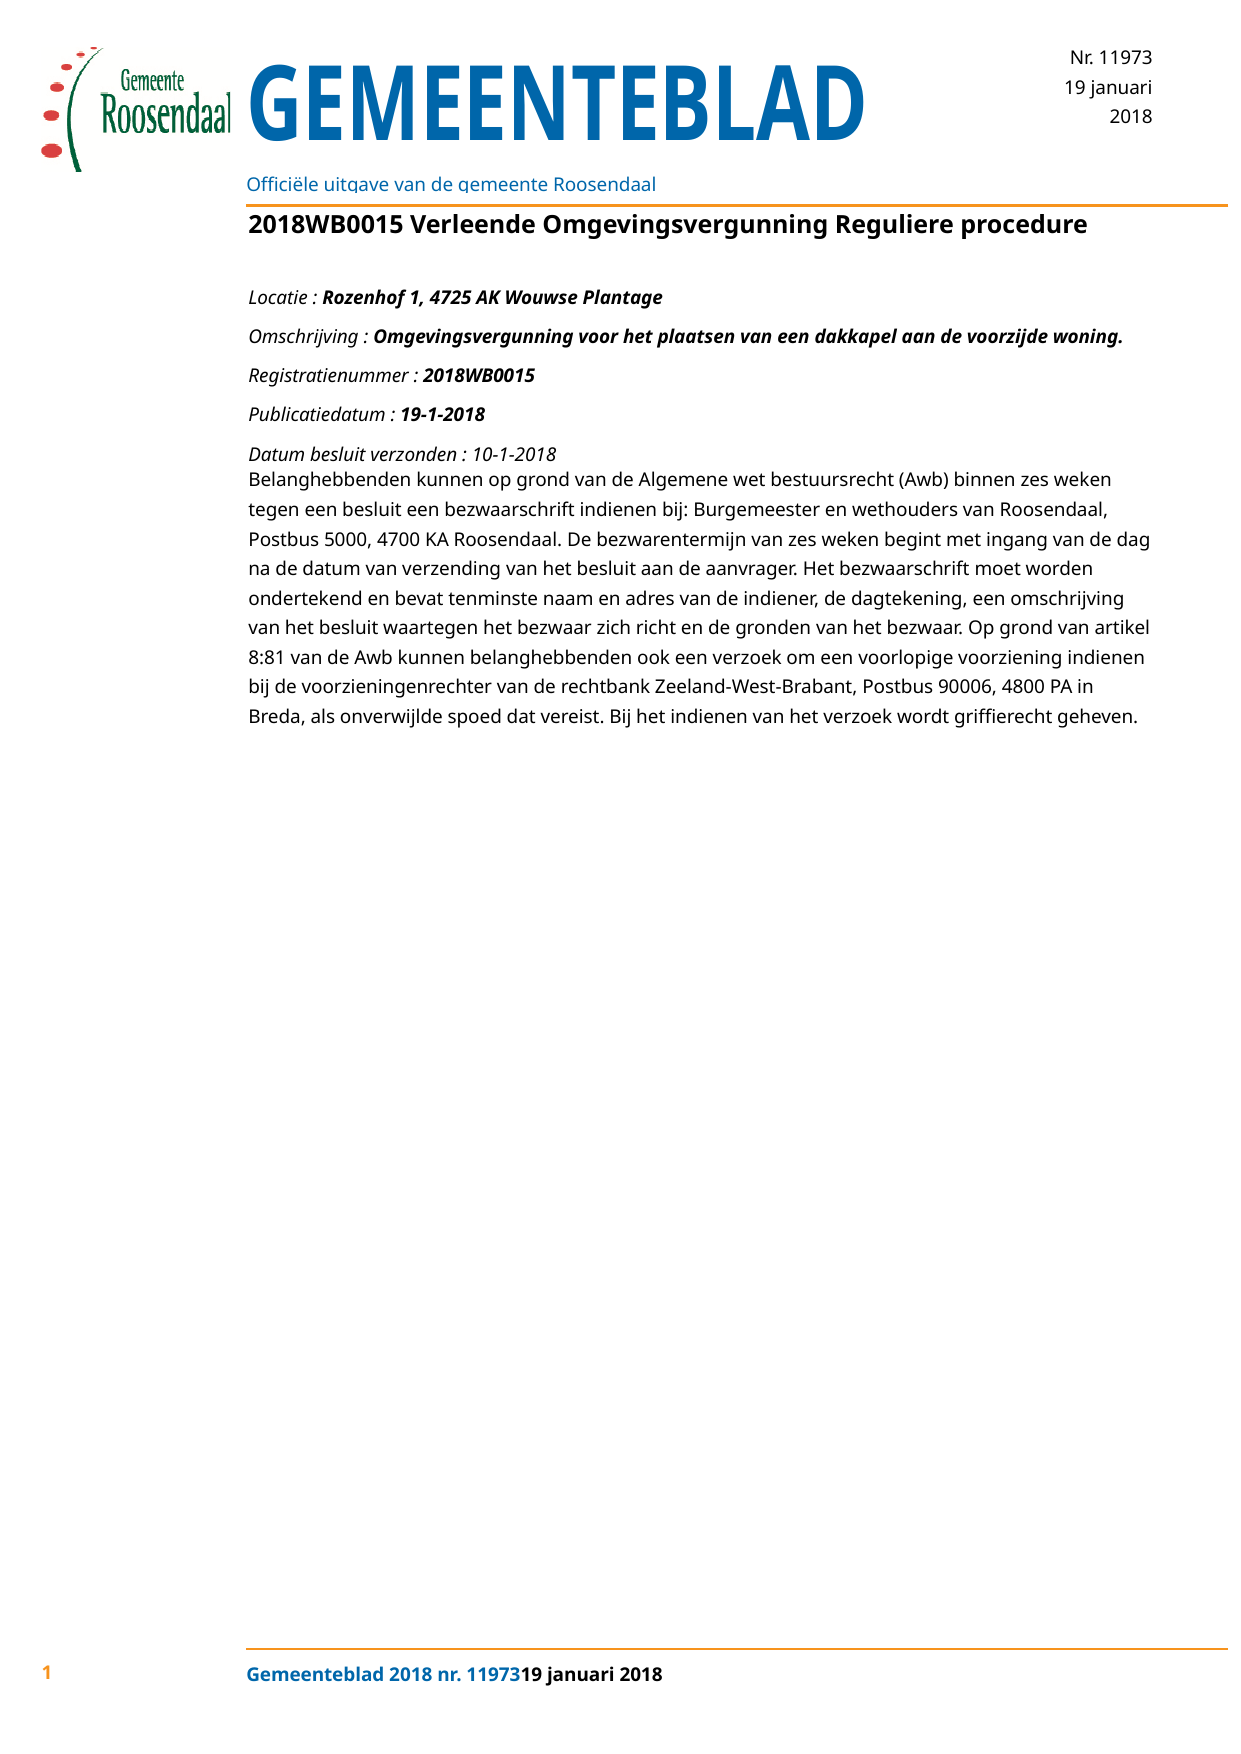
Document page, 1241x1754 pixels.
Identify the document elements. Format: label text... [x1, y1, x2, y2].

text Publicatiedatum : 19-1-2018 [248, 402, 1152, 427]
text 2018WB0015 Verleende Omgevingsvergunning Reguliere procedure [248, 207, 1152, 241]
text Belanghebbenden kunnen op grond van de Algemene wet bestuursrecht (Awb) binnen zes weken tegen een besluit een bezwaarschrift indienen bij: Burgemeester en wethouders van Roosendaal, Postbus 5000, 4700 KA Roosendaal. De bezwarentermijn van zes weken begint met ingang van de dag na de datum van verzending van het besluit aan de aanvrager. Het bezwaarschrift moet worden ondertekend en bevat tenminste naam en adres van de indiener, de dagtekening, een omschrijving van het besluit waartegen het bezwaar zich richt en de gronden van het bezwaar. Op grond van artikel 8:81 van de Awb kunnen belanghebbenden ook een verzoek om een voorlopige voorziening indienen bij de voorzieningenrechter van de rechtbank Zeeland-West-Brabant, Postbus 90006, 4800 PA in Breda, als onverwijlde spoed dat vereist. Bij het indienen van het verzoek wordt griffierecht geheven. [248, 467, 1152, 729]
picture [41, 47, 231, 172]
text Locatie : Rozenhof 1, 4725 AK Wouwse Plantage [248, 284, 1152, 309]
text Omschrijving : Omgevingsvergunning voor het plaatsen van een dakkapel aan de voorzijde woning. [248, 323, 1152, 349]
text Registratienummer : 2018WB0015 [248, 362, 1152, 388]
text Datum besluit verzonden : 10-1-2018 [248, 441, 1152, 467]
